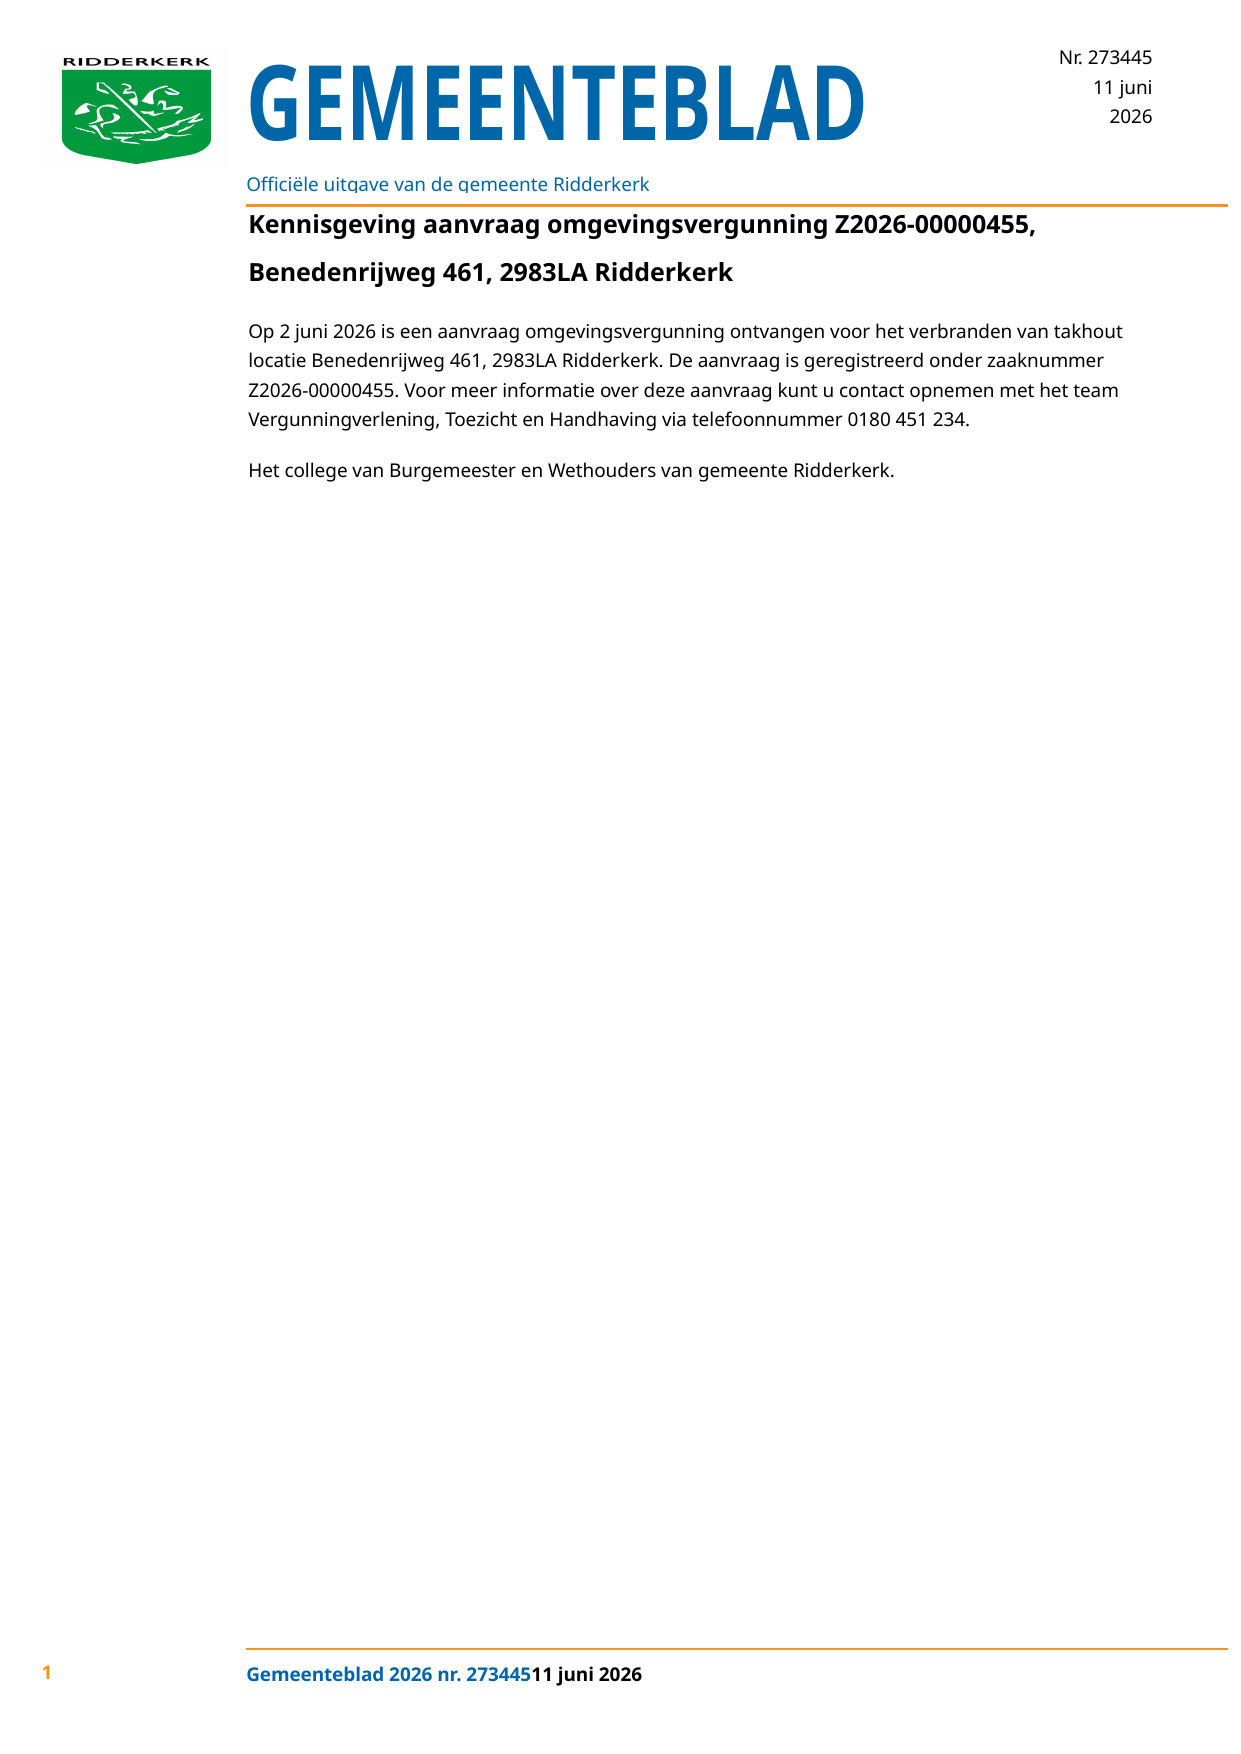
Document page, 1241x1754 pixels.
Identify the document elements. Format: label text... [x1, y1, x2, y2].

picture [41, 47, 231, 172]
text Het college van Burgemeester en Wethouders van gemeente Ridderkerk. [248, 457, 1152, 483]
text Kennisgeving aanvraag omgevingsvergunning Z2026-00000455, Benedenrijweg 461, 2983LA Ridderkerk [248, 207, 1152, 288]
text Op 2 juni 2026 is een aanvraag omgevingsvergunning ontvangen voor het verbranden van takhout locatie Benedenrijweg 461, 2983LA Ridderkerk. De aanvraag is geregistreerd onder zaaknummer Z2026-00000455. Voor meer informatie over deze aanvraag kunt u contact opnemen met het team Vergunningverlening, Toezicht en Handhaving via telefoonnummer 0180 451 234. [248, 318, 1152, 432]
